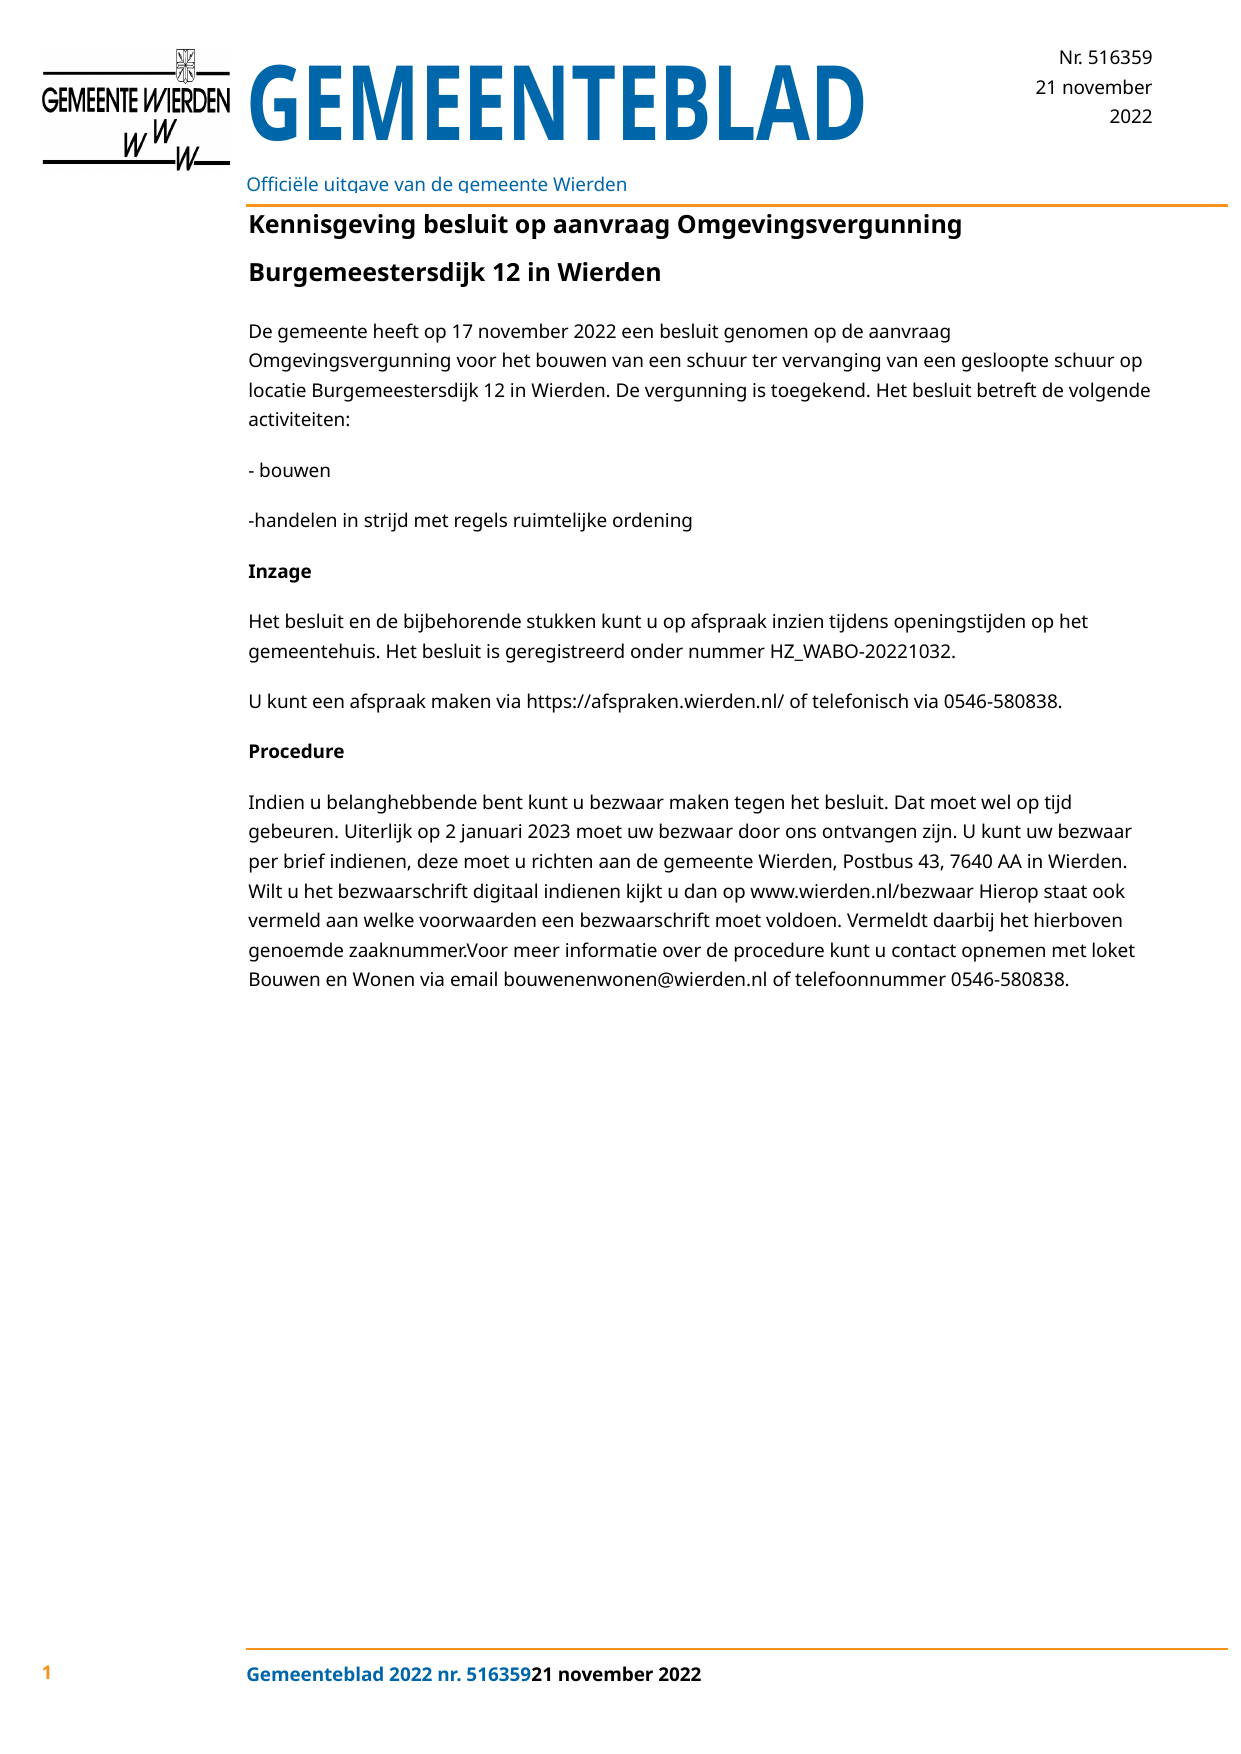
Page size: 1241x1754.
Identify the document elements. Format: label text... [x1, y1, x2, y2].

text De gemeente heeft op 17 november 2022 een besluit genomen op de aanvraag Omgevingsvergunning voor het bouwen van een schuur ter vervanging van een gesloopte schuur op locatie Burgemeestersdijk 12 in Wierden. De vergunning is toegekend. Het besluit betreft de volgende activiteiten: [248, 318, 1152, 432]
text U kunt een afspraak maken via https://afspraken.wierden.nl/ of telefonisch via 0546-580838. [248, 688, 1152, 714]
text -handelen in strijd met regels ruimtelijke ordening [248, 507, 1152, 533]
text Indien u belanghebbende bent kunt u bezwaar maken tegen het besluit. Dat moet wel op tijd gebeuren. Uiterlijk op 2 januari 2023 moet uw bezwaar door ons ontvangen zijn. U kunt uw bezwaar per brief indienen, deze moet u richten aan de gemeente Wierden, Postbus 43, 7640 AA in Wierden. Wilt u het bezwaarschrift digitaal indienen kijkt u dan op www.wierden.nl/bezwaar Hierop staat ook vermeld aan welke voorwaarden een bezwaarschrift moet voldoen. Vermeldt daarbij het hierboven genoemde zaaknummer.Voor meer informatie over de procedure kunt u contact opnemen met loket Bouwen en Wonen via email bouwenenwonen@wierden.nl of telefoonnummer 0546-580838. [248, 789, 1152, 992]
text Kennisgeving besluit op aanvraag Omgevingsvergunning Burgemeestersdijk 12 in Wierden [248, 207, 1152, 288]
text Inzage [248, 558, 1152, 584]
text Procedure [248, 739, 1152, 764]
text - bouwen [248, 457, 1152, 483]
text Het besluit en de bijbehorende stukken kunt u op afspraak inzien tijdens openingstijden op het gemeentehuis. Het besluit is geregistreerd onder nummer HZ_WABO-20221032. [248, 608, 1152, 664]
picture [41, 47, 231, 172]
